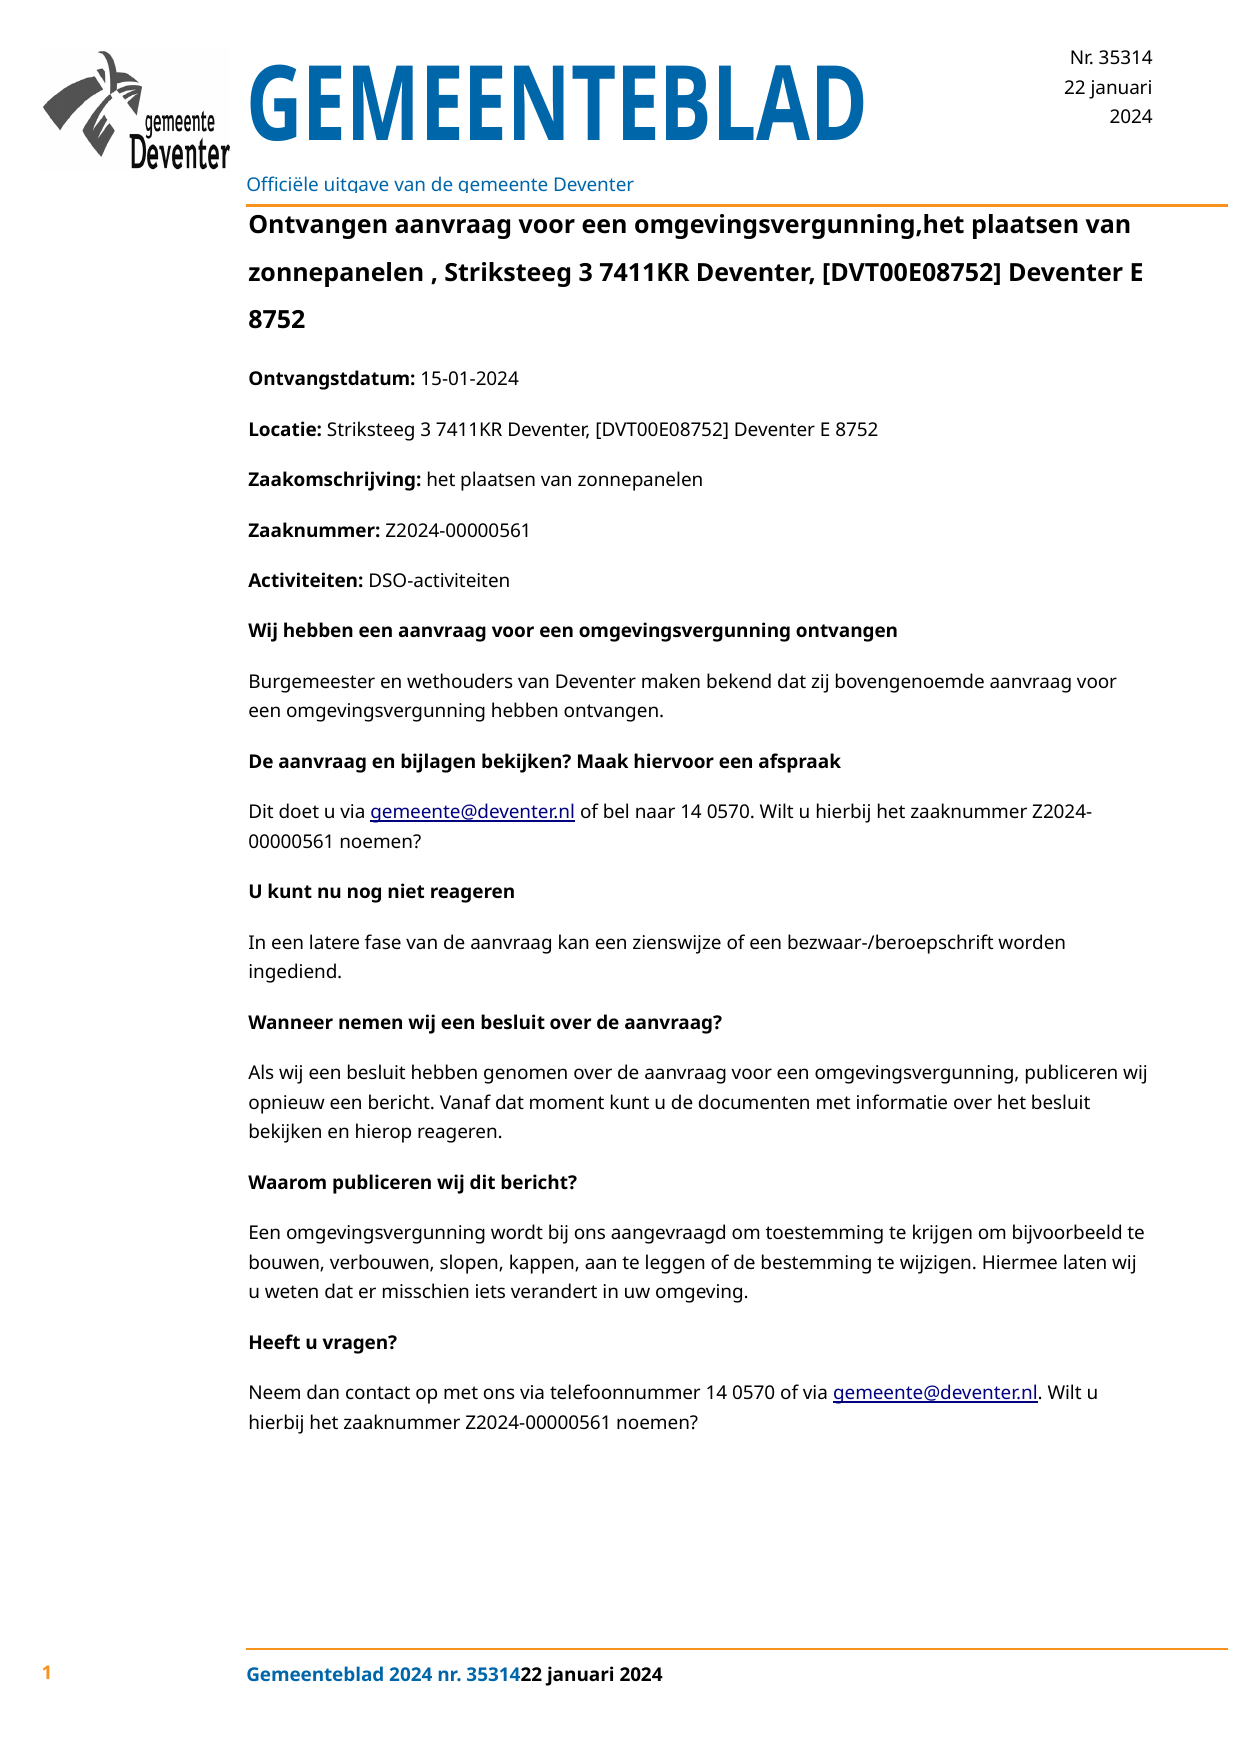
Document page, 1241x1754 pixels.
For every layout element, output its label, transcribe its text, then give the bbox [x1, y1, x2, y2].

text Waarom publiceren wij dit bericht? [248, 1169, 1152, 1194]
text Wanneer nemen wij een besluit over de aanvraag? [248, 1009, 1152, 1034]
text Locatie: Striksteeg 3 7411KR Deventer, [DVT00E08752] Deventer E 8752 [248, 416, 1152, 442]
text Burgemeester en wethouders van Deventer maken bekend dat zij bovengenoemde aanvraag voor een omgevingsvergunning hebben ontvangen. [248, 668, 1152, 723]
picture [41, 47, 231, 172]
text Ontvangen aanvraag voor een omgevingsvergunning,het plaatsen van zonnepanelen , Striksteeg 3 7411KR Deventer, [DVT00E08752] Deventer E 8752 [248, 207, 1152, 336]
text Dit doet u via gemeente@deventer.nl of bel naar 14 0570. Wilt u hierbij het zaaknummer Z2024-00000561 noemen? [248, 798, 1152, 854]
text Ontvangstdatum: 15-01-2024 [248, 366, 1152, 391]
text Activiteiten: DSO-activiteiten [248, 567, 1152, 593]
text De aanvraag en bijlagen bekijken? Maak hiervoor een afspraak [248, 748, 1152, 774]
text Zaaknummer: Z2024-00000561 [248, 517, 1152, 542]
text Als wij een besluit hebben genomen over de aanvraag voor een omgevingsvergunning, publiceren wij opnieuw een bericht. Vanaf dat moment kunt u de documenten met informatie over het besluit bekijken en hierop reageren. [248, 1059, 1152, 1144]
text In een latere fase van de aanvraag kan een zienswijze of een bezwaar-/beroepschrift worden ingediend. [248, 929, 1152, 984]
text U kunt nu nog niet reageren [248, 878, 1152, 904]
text Neem dan contact op met ons via telefoonnummer 14 0570 of via gemeente@deventer.nl. Wilt u hierbij het zaaknummer Z2024-00000561 noemen? [248, 1379, 1152, 1434]
text Wij hebben een aanvraag voor een omgevingsvergunning ontvangen [248, 618, 1152, 643]
text Zaakomschrijving: het plaatsen van zonnepanelen [248, 466, 1152, 492]
text Een omgevingsvergunning wordt bij ons aangevraagd om toestemming te krijgen om bijvoorbeeld te bouwen, verbouwen, slopen, kappen, aan te leggen of de bestemming te wijzigen. Hiermee laten wij u weten dat er misschien iets verandert in uw omgeving. [248, 1219, 1152, 1304]
text Heeft u vragen? [248, 1329, 1152, 1354]
